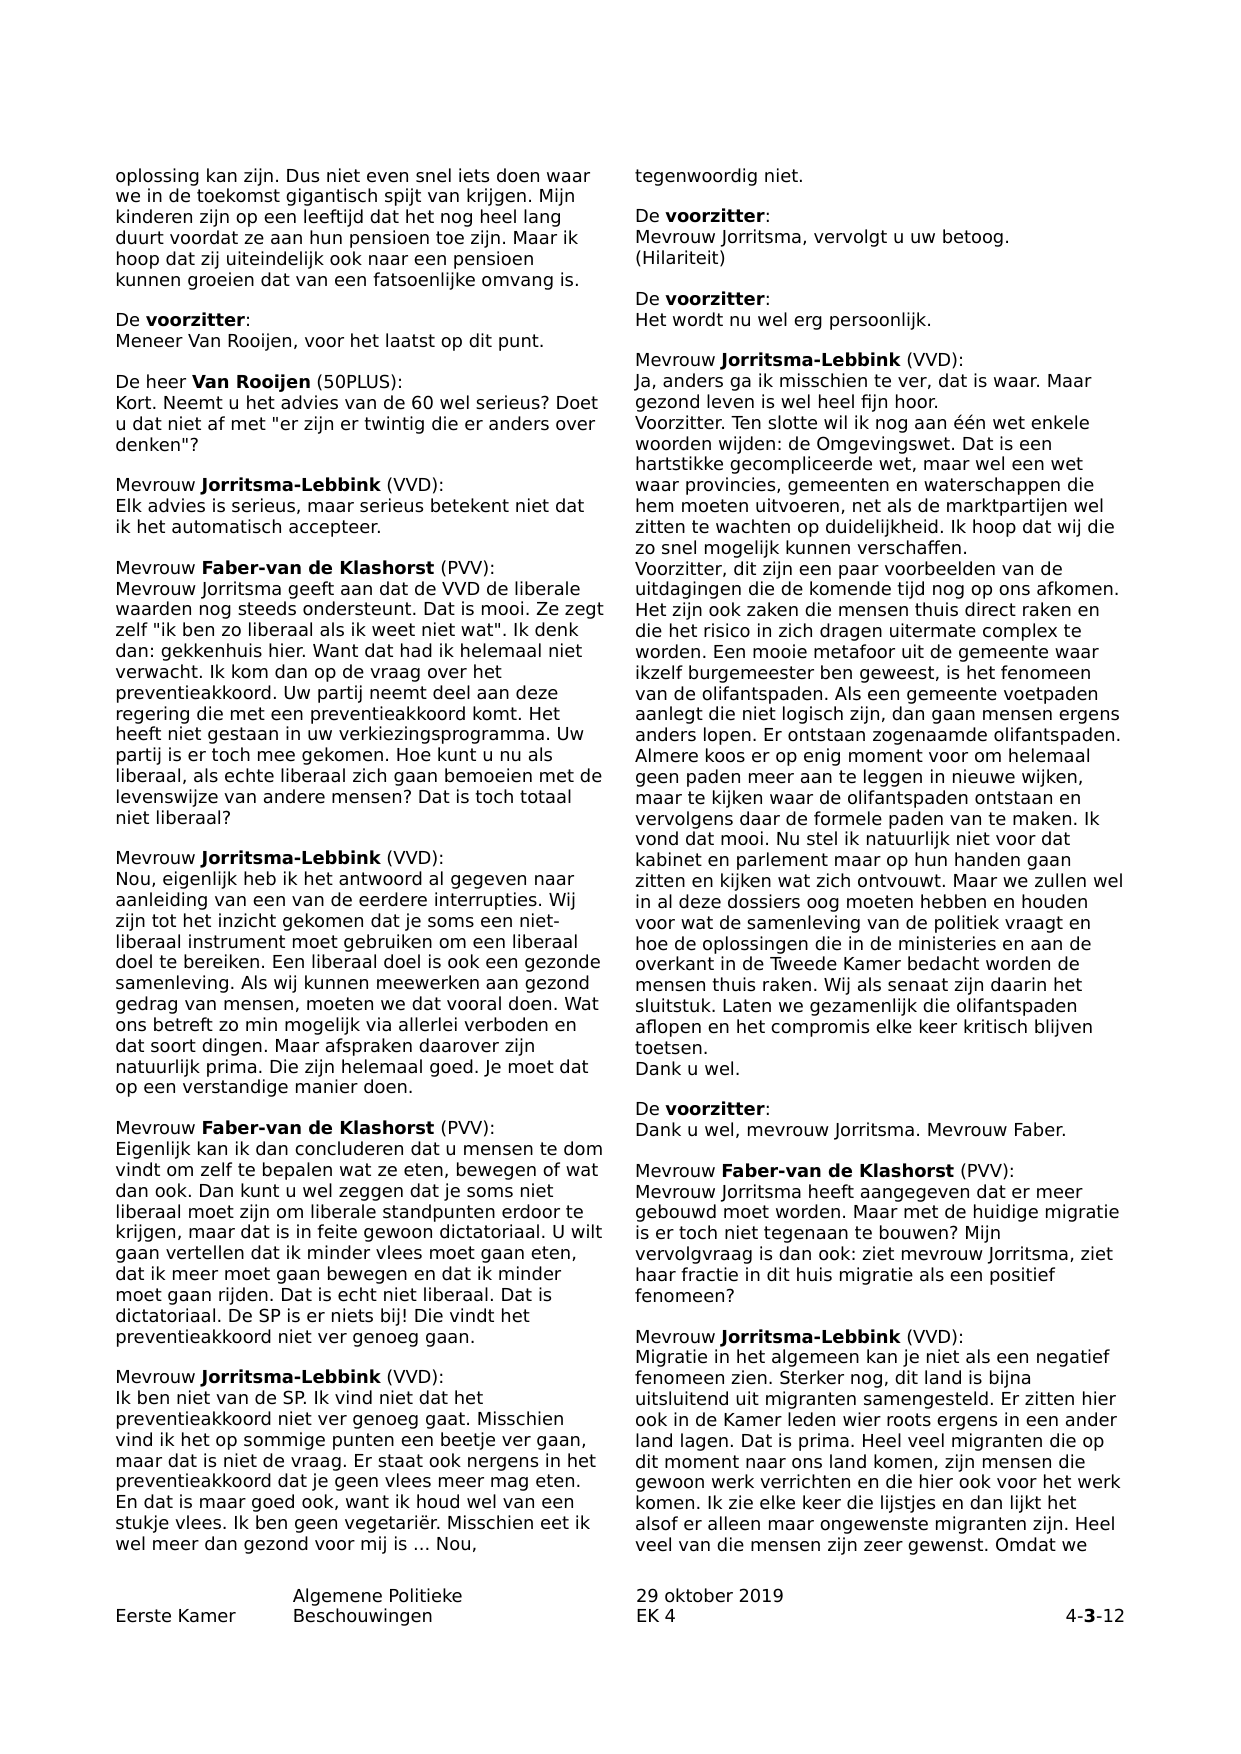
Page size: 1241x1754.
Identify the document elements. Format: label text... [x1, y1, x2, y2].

text Mevrouw Jorritsma geeft aan dat de VVD de liberale waarden nog steeds ondersteunt. Dat is mooi. Ze zegt zelf "ik ben zo liberaal als ik weet niet wat". Ik denk dan: gekkenhuis hier. Want dat had ik helemaal niet verwacht. Ik kom dan op de vraag over het preventieakkoord. Uw partij neemt deel aan deze regering die met een preventieakkoord komt. Het heeft niet gestaan in uw verkiezingsprogramma. Uw partij is er toch mee gekomen. Hoe kunt u nu als liberaal, als echte liberaal zich gaan bemoeien met de levenswijze van andere mensen? Dat is toch totaal niet liberaal? [115, 578, 605, 828]
text Mevrouw Jorritsma, vervolgt u uw betoog. [635, 227, 1125, 248]
text De voorzitter: [635, 288, 1125, 309]
text oplossing kan zijn. Dus niet even snel iets doen waar we in de toekomst gigantisch spijt van krijgen. Mijn kinderen zijn op een leeftijd dat het nog heel lang duurt voordat ze aan hun pensioen toe zijn. Maar ik hoop dat zij uiteindelijk ook naar een pensioen kunnen groeien dat van een fatsoenlijke omvang is. [115, 165, 605, 290]
text Mevrouw Faber-van de Klashorst (PVV): [635, 1161, 1125, 1181]
text Mevrouw Faber-van de Klashorst (PVV): [115, 1118, 605, 1139]
text Mevrouw Jorritsma-Lebbink (VVD): [115, 475, 605, 496]
text Mevrouw Jorritsma-Lebbink (VVD): [115, 848, 605, 869]
text Elk advies is serieus, maar serieus betekent niet dat ik het automatisch accepteer. [115, 496, 605, 537]
text De heer Van Rooijen (50PLUS): [115, 372, 605, 393]
text Migratie in het algemeen kan je niet als een negatief fenomeen zien. Sterker nog, dit land is bijna uitsluitend uit migranten samengesteld. Er zitten hier ook in de Kamer leden wier roots ergens in een ander land lagen. Dat is prima. Heel veel migranten die op dit moment naar ons land komen, zijn mensen die gewoon werk verrichten en die hier ook voor het werk komen. Ik zie elke keer die lijstjes en dan lijkt het alsof er alleen maar ongewenste migranten zijn. Heel veel van die mensen zijn zeer gewenst. Omdat we [635, 1347, 1125, 1556]
text Voorzitter. Ten slotte wil ik nog aan één wet enkele woorden wijden: de Omgevingswet. Dat is een hartstikke gecompliceerde wet, maar wel een wet waar provincies, gemeenten en waterschappen die hem moeten uitvoeren, net als de marktpartijen wel zitten te wachten op duidelijkheid. Ik hoop dat wij die zo snel mogelijk kunnen verschaffen. [635, 412, 1125, 558]
text De voorzitter: [635, 206, 1125, 227]
text tegenwoordig niet. [635, 165, 1125, 186]
text Voorzitter, dit zijn een paar voorbeelden van de uitdagingen die de komende tijd nog op ons afkomen. Het zijn ook zaken die mensen thuis direct raken en die het risico in zich dragen uitermate complex te worden. Een mooie metafoor uit de gemeente waar ikzelf burgemeester ben geweest, is het fenomeen van de olifantspaden. Als een gemeente voetpaden aanlegt die niet logisch zijn, dan gaan mensen ergens anders lopen. Er ontstaan zogenaamde olifantspaden. Almere koos er op enig moment voor om helemaal geen paden meer aan te leggen in nieuwe wijken, maar te kijken waar de olifantspaden ontstaan en vervolgens daar de formele paden van te maken. Ik vond dat mooi. Nu stel ik natuurlijk niet voor dat kabinet en parlement maar op hun handen gaan zitten en kijken wat zich ontvouwt. Maar we zullen wel in al deze dossiers oog moeten hebben en houden voor wat de samenleving van de politiek vraagt en hoe de oplossingen die in de ministeries en aan de overkant in de Tweede Kamer bedacht worden de mensen thuis raken. Wij als senaat zijn daarin het sluitstuk. Laten we gezamenlijk die olifantspaden aflopen en het compromis elke keer kritisch blijven toetsen. [635, 558, 1125, 1058]
text Eigenlijk kan ik dan concluderen dat u mensen te dom vindt om zelf te bepalen wat ze eten, bewegen of wat dan ook. Dan kunt u wel zeggen dat je soms niet liberaal moet zijn om liberale standpunten erdoor te krijgen, maar dat is in feite gewoon dictatoriaal. U wilt gaan vertellen dat ik minder vlees moet gaan eten, dat ik meer moet gaan bewegen en dat ik minder moet gaan rijden. Dat is echt niet liberaal. Dat is dictatoriaal. De SP is er niets bij! Die vindt het preventieakkoord niet ver genoeg gaan. [115, 1139, 605, 1347]
text Meneer Van Rooijen, voor het laatst op dit punt. [115, 331, 605, 352]
text Mevrouw Jorritsma heeft aangegeven dat er meer gebouwd moet worden. Maar met de huidige migratie is er toch niet tegenaan te bouwen? Mijn vervolgvraag is dan ook: ziet mevrouw Jorritsma, ziet haar fractie in dit huis migratie als een positief fenomeen? [635, 1181, 1125, 1306]
text Ik ben niet van de SP. Ik vind niet dat het preventieakkoord niet ver genoeg gaat. Misschien vind ik het op sommige punten een beetje ver gaan, maar dat is niet de vraag. Er staat ook nergens in het preventieakkoord dat je geen vlees meer mag eten. En dat is maar goed ook, want ik houd wel van een stukje vlees. Ik ben geen vegetariër. Misschien eet ik wel meer dan gezond voor mij is ... Nou, [115, 1388, 605, 1554]
text De voorzitter: [115, 310, 605, 331]
text Nou, eigenlijk heb ik het antwoord al gegeven naar aanleiding van een van de eerdere interrupties. Wij zijn tot het inzicht gekomen dat je soms een niet-liberaal instrument moet gebruiken om een liberaal doel te bereiken. Een liberaal doel is ook een gezonde samenleving. Als wij kunnen meewerken aan gezond gedrag van mensen, moeten we dat vooral doen. Wat ons betreft zo min mogelijk via allerlei verboden en dat soort dingen. Maar afspraken daarover zijn natuurlijk prima. Die zijn helemaal goed. Je moet dat op een verstandige manier doen. [115, 869, 605, 1098]
text De voorzitter: [635, 1099, 1125, 1120]
text Mevrouw Jorritsma-Lebbink (VVD): [115, 1367, 605, 1388]
text (Hilariteit) [635, 248, 1125, 268]
text Ja, anders ga ik misschien te ver, dat is waar. Maar gezond leven is wel heel fijn hoor. [635, 371, 1125, 412]
text Dank u wel, mevrouw Jorritsma. Mevrouw Faber. [635, 1120, 1125, 1141]
text Dank u wel. [635, 1058, 1125, 1079]
text Mevrouw Faber-van de Klashorst (PVV): [115, 557, 605, 578]
text Mevrouw Jorritsma-Lebbink (VVD): [635, 1326, 1125, 1347]
text Kort. Neemt u het advies van de 60 wel serieus? Doet u dat niet af met "er zijn er twintig die er anders over denken"? [115, 393, 605, 455]
text Mevrouw Jorritsma-Lebbink (VVD): [635, 350, 1125, 371]
text Het wordt nu wel erg persoonlijk. [635, 309, 1125, 330]
